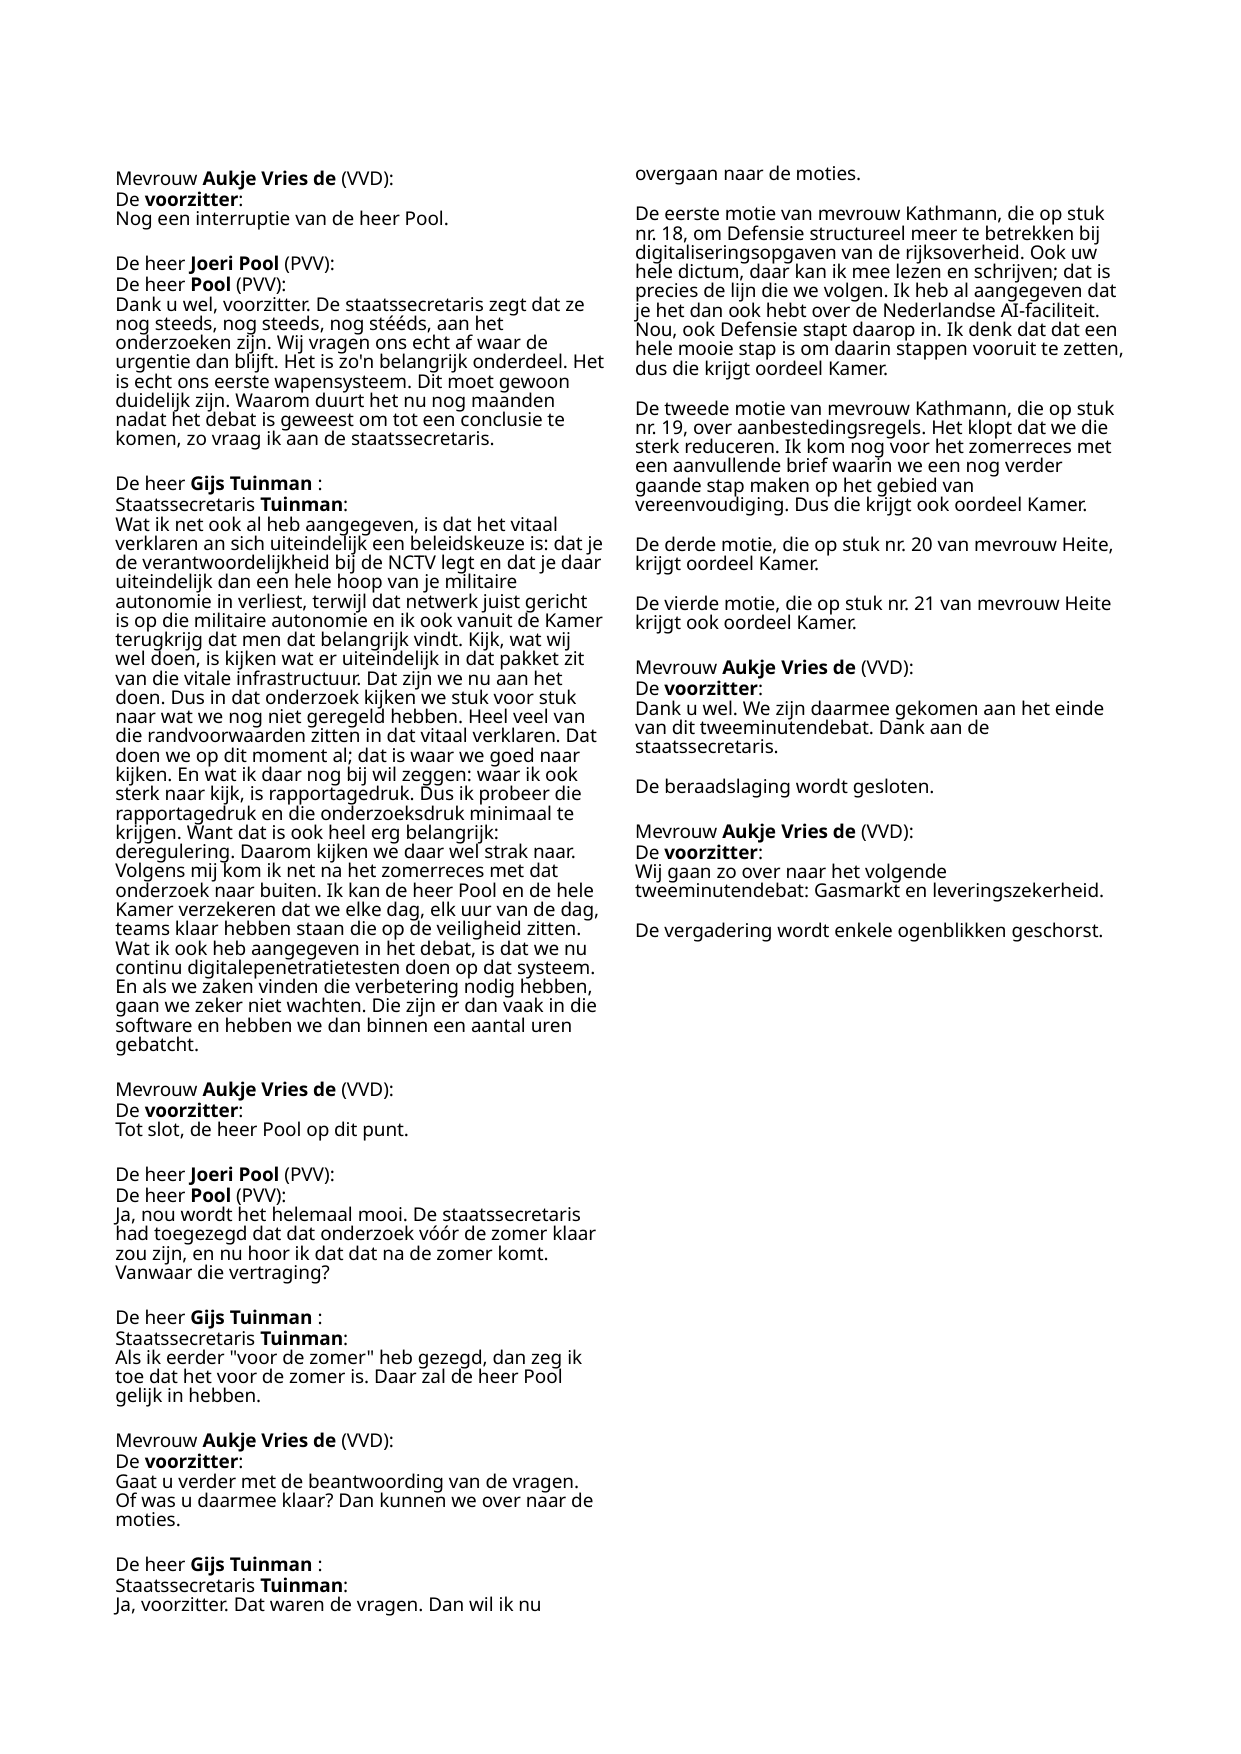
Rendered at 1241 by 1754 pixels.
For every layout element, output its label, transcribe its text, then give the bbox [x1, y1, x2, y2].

text De eerste motie van mevrouw Kathmann, die op stuk nr. 18, om Defensie structureel meer te betrekken bij digitaliseringsopgaven van de rijksoverheid. Ook uw hele dictum, daar kan ik mee lezen en schrijven; dat is precies de lijn die we volgen. Ik heb al aangegeven dat je het dan ook hebt over de Nederlandse AI-faciliteit. Nou, ook Defensie stapt daarop in. Ik denk dat dat een hele mooie stap is om daarin stappen vooruit te zetten, dus die krijgt oordeel Kamer. [635, 205, 1125, 379]
text De heer Pool (PVV): [115, 1187, 605, 1206]
text De voorzitter: [115, 1453, 605, 1473]
text Mevrouw Aukje Vries de (VVD): [115, 165, 605, 191]
text De heer Gijs Tuinman : [115, 471, 605, 496]
text De heer Pool (PVV): [115, 276, 605, 296]
text Dank u wel. We zijn daarmee gekomen aan het einde van dit tweeminutendebat. Dank aan de staatssecretaris. [635, 699, 1125, 757]
text Staatssecretaris Tuinman: [115, 1330, 605, 1349]
text Mevrouw Aukje Vries de (VVD): [115, 1428, 605, 1453]
text De heer Joeri Pool (PVV): [115, 251, 605, 276]
text Ja, voorzitter. Dat waren de vragen. Dan wil ik nu [115, 1596, 605, 1616]
text De vierde motie, die op stuk nr. 21 van mevrouw Heite krijgt ook oordeel Kamer. [635, 595, 1125, 634]
text De beraadslaging wordt gesloten. [635, 778, 1125, 797]
text De tweede motie van mevrouw Kathmann, die op stuk nr. 19, over aanbestedingsregels. Het klopt dat we die sterk reduceren. Ik kom nog voor het zomerreces met een aanvullende brief waarin we een nog verder gaande stap maken op het gebied van vereenvoudiging. Dus die krijgt ook oordeel Kamer. [635, 399, 1125, 515]
text overgaan naar de moties. [635, 165, 1125, 184]
text De voorzitter: [635, 680, 1125, 699]
text Mevrouw Aukje Vries de (VVD): [635, 654, 1125, 680]
text De heer Joeri Pool (PVV): [115, 1161, 605, 1187]
text Staatssecretaris Tuinman: [115, 1577, 605, 1596]
text De heer Gijs Tuinman : [115, 1304, 605, 1330]
text Mevrouw Aukje Vries de (VVD): [115, 1076, 605, 1102]
text De voorzitter: [115, 191, 605, 210]
text Ja, nou wordt het helemaal mooi. De staatssecretaris had toegezegd dat dat onderzoek vóór de zomer klaar zou zijn, en nu hoor ik dat dat na de zomer komt. Vanwaar die vertraging? [115, 1206, 605, 1283]
text Mevrouw Aukje Vries de (VVD): [635, 818, 1125, 844]
text De derde motie, die op stuk nr. 20 van mevrouw Heite, krijgt oordeel Kamer. [635, 536, 1125, 574]
text Wij gaan zo over naar het volgende tweeminutendebat: Gasmarkt en leveringszekerheid. [635, 863, 1125, 902]
text Als ik eerder "voor de zomer" heb gezegd, dan zeg ik toe dat het voor de zomer is. Daar zal de heer Pool gelijk in hebben. [115, 1349, 605, 1407]
text Wat ik net ook al heb aangegeven, is dat het vitaal verklaren an sich uiteindelijk een beleidskeuze is: dat je de verantwoordelijkheid bij de NCTV legt en dat je daar uiteindelijk dan een hele hoop van je militaire autonomie in verliest, terwijl dat netwerk juist gericht is op die militaire autonomie en ik ook vanuit de Kamer terugkrijg dat men dat belangrijk vindt. Kijk, wat wij wel doen, is kijken wat er uiteindelijk in dat pakket zit van die vitale infrastructuur. Dat zijn we nu aan het doen. Dus in dat onderzoek kijken we stuk voor stuk naar wat we nog niet geregeld hebben. Heel veel van die randvoorwaarden zitten in dat vitaal verklaren. Dat doen we op dit moment al; dat is waar we goed naar kijken. En wat ik daar nog bij wil zeggen: waar ik ook sterk naar kijk, is rapportagedruk. Dus ik probeer die rapportagedruk en die onderzoeksdruk minimaal te krijgen. Want dat is ook heel erg belangrijk: deregulering. Daarom kijken we daar wel strak naar. Volgens mij kom ik net na het zomerreces met dat onderzoek naar buiten. Ik kan de heer Pool en de hele Kamer verzekeren dat we elke dag, elk uur van de dag, teams klaar hebben staan die op de veiligheid zitten. Wat ik ook heb aangegeven in het debat, is dat we nu continu digitalepenetratietesten doen op dat systeem. En als we zaken vinden die verbetering nodig hebben, gaan we zeker niet wachten. Die zijn er dan vaak in die software en hebben we dan binnen een aantal uren gebatcht. [115, 516, 605, 1055]
text Tot slot, de heer Pool op dit punt. [115, 1121, 605, 1140]
text De vergadering wordt enkele ogenblikken geschorst. [635, 922, 1125, 942]
text Nog een interruptie van de heer Pool. [115, 210, 605, 230]
text Staatssecretaris Tuinman: [115, 496, 605, 516]
text Gaat u verder met de beantwoording van de vragen. Of was u daarmee klaar? Dan kunnen we over naar de moties. [115, 1473, 605, 1530]
text Dank u wel, voorzitter. De staatssecretaris zegt dat ze nog steeds, nog steeds, nog stééds, aan het onderzoeken zijn. Wij vragen ons echt af waar de urgentie dan blijft. Het is zo'n belangrijk onderdeel. Het is echt ons eerste wapensysteem. Dit moet gewoon duidelijk zijn. Waarom duurt het nu nog maanden nadat het debat is geweest om tot een conclusie te komen, zo vraag ik aan de staatssecretaris. [115, 296, 605, 450]
text De voorzitter: [635, 844, 1125, 863]
text De heer Gijs Tuinman : [115, 1551, 605, 1577]
text De voorzitter: [115, 1102, 605, 1121]
